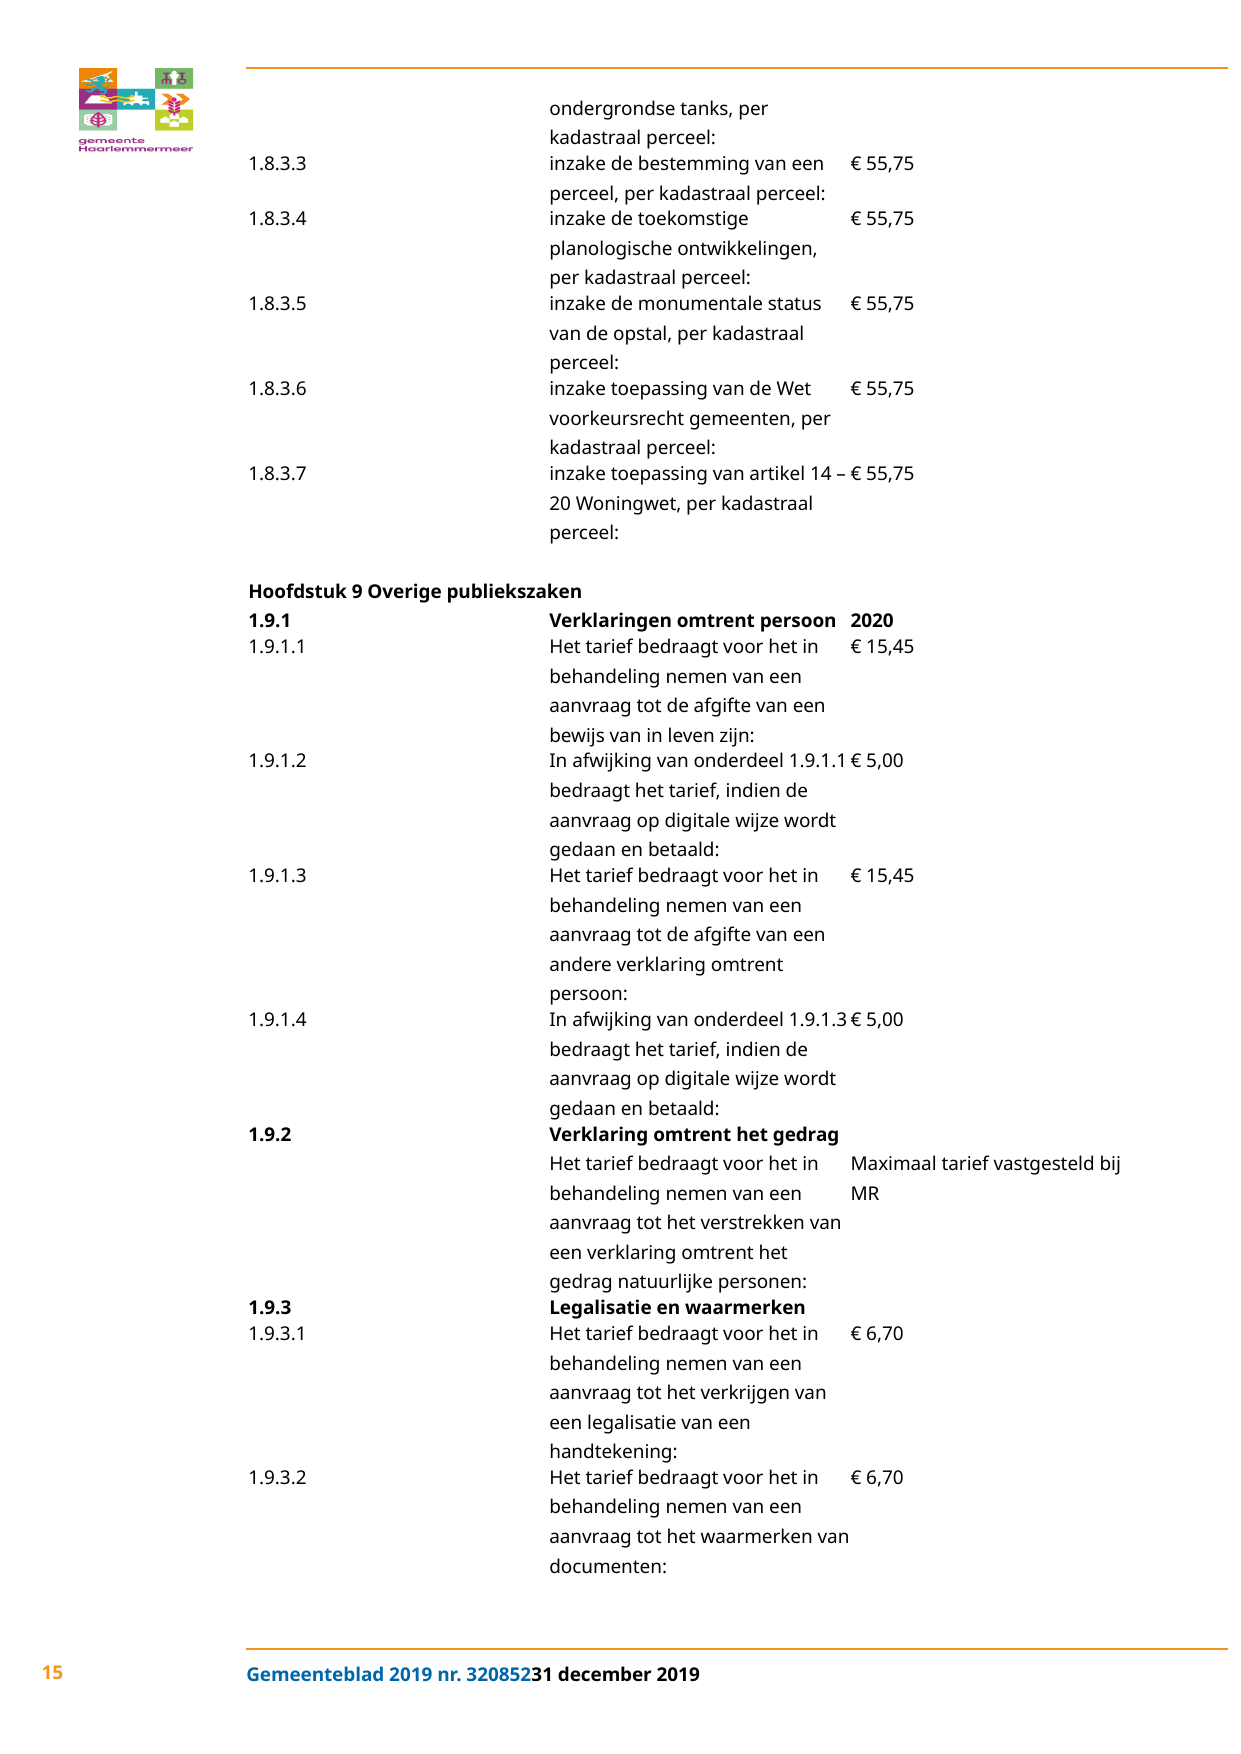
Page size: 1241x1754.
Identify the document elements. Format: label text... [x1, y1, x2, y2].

table_cell 1.8.3.6 [248, 375, 549, 460]
table_cell In afwijking van onderdeel 1.9.1.3 bedraagt het tarief, indien de aanvraag op digitale wijze wordt gedaan en betaald: [549, 1006, 850, 1121]
table_cell ondergrondse tanks, per kadastraal perceel: [549, 95, 850, 150]
table_cell 1.9.2 [248, 1121, 549, 1294]
table_cell € 5,00 [850, 1006, 1152, 1121]
table_cell € 55,75 [850, 205, 1152, 290]
table_cell € 15,45 [850, 633, 1152, 748]
table_cell inzake de toekomstige planologische ontwikkelingen, per kadastraal perceel: [549, 205, 850, 290]
table_cell Het tarief bedraagt voor het in behandeling nemen van een aanvraag tot het verkrijgen van een legalisatie van een handtekening: [549, 1320, 850, 1464]
table_cell 1.9.1.4 [248, 1006, 549, 1121]
table_cell € 55,75 [850, 150, 1152, 205]
table_cell Maximaal tarief vastgesteld bij MR [850, 1121, 1152, 1294]
table_cell 1.9.3.1 [248, 1320, 549, 1464]
table_cell € 55,75 [850, 290, 1152, 375]
table_cell inzake toepassing van de Wet voorkeursrecht gemeenten, per kadastraal perceel: [549, 375, 850, 460]
table_cell 1.9.3 [248, 1294, 549, 1320]
table_cell 1.8.3.5 [248, 290, 549, 375]
table_cell Verklaring omtrent het gedrag Het tarief bedraagt voor het in behandeling nemen van een aanvraag tot het verstrekken van een verklaring omtrent het gedrag natuurlijke personen: [549, 1121, 850, 1294]
table_cell € 6,70 [850, 1464, 1152, 1579]
table_cell 1.8.3.7 [248, 460, 549, 545]
table_cell 1.8.3.4 [248, 205, 549, 290]
table_cell [248, 95, 549, 150]
table_cell Legalisatie en waarmerken [549, 1294, 850, 1320]
table_cell [850, 1294, 1152, 1320]
table_header 2020 [850, 608, 1152, 633]
table_header 1.9.1 [248, 608, 549, 633]
table_cell € 6,70 [850, 1320, 1152, 1464]
table_cell € 15,45 [850, 862, 1152, 1006]
table_cell Het tarief bedraagt voor het in behandeling nemen van een aanvraag tot het waarmerken van documenten: [549, 1464, 850, 1579]
table_cell € 55,75 [850, 375, 1152, 460]
table_cell inzake de bestemming van een perceel, per kadastraal perceel: [549, 150, 850, 205]
table_cell € 5,00 [850, 748, 1152, 862]
table_cell € 55,75 [850, 460, 1152, 545]
text Hoofdstuk 9 Overige publiekszaken [248, 578, 1152, 603]
table_cell inzake toepassing van artikel 14 – 20 Woningwet, per kadastraal perceel: [549, 460, 850, 545]
table_cell [850, 95, 1152, 150]
table_cell 1.9.1.2 [248, 748, 549, 862]
picture [41, 47, 231, 172]
table_cell 1.8.3.3 [248, 150, 549, 205]
table_cell Het tarief bedraagt voor het in behandeling nemen van een aanvraag tot de afgifte van een andere verklaring omtrent persoon: [549, 862, 850, 1006]
table_cell Het tarief bedraagt voor het in behandeling nemen van een aanvraag tot de afgifte van een bewijs van in leven zijn: [549, 633, 850, 748]
table_header Verklaringen omtrent persoon [549, 608, 850, 633]
table_cell 1.9.1.3 [248, 862, 549, 1006]
table_cell In afwijking van onderdeel 1.9.1.1 bedraagt het tarief, indien de aanvraag op digitale wijze wordt gedaan en betaald: [549, 748, 850, 862]
table_cell 1.9.3.2 [248, 1464, 549, 1579]
table_cell inzake de monumentale status van de opstal, per kadastraal perceel: [549, 290, 850, 375]
table_cell 1.9.1.1 [248, 633, 549, 748]
